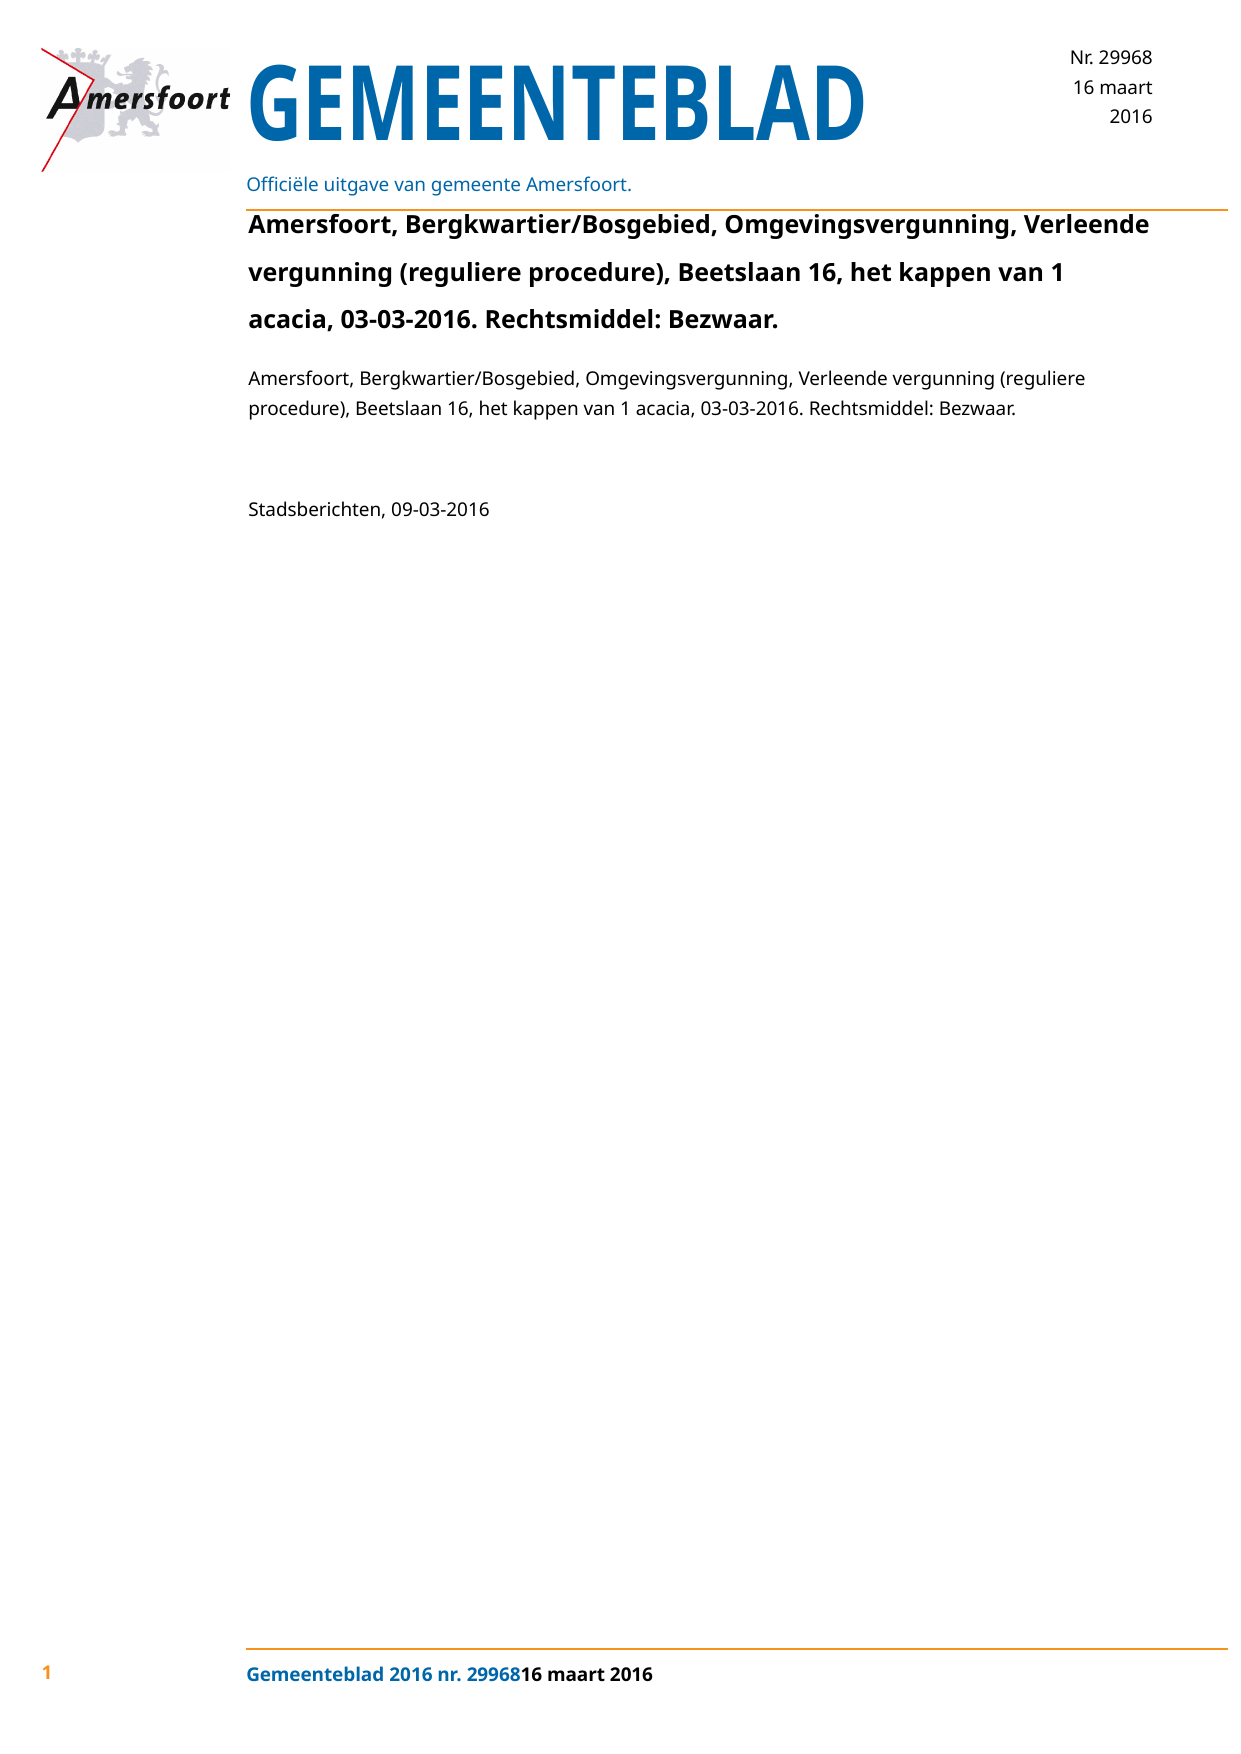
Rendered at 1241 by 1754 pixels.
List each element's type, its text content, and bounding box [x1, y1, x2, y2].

text Amersfoort, Bergkwartier/Bosgebied, Omgevingsvergunning, Verleende vergunning (reguliere procedure), Beetslaan 16, het kappen van 1 acacia, 03-03-2016. Rechtsmiddel: Bezwaar. [248, 211, 1152, 336]
text Stadsberichten, 09-03-2016 [248, 496, 1152, 522]
text Amersfoort, Bergkwartier/Bosgebied, Omgevingsvergunning, Verleende vergunning (reguliere procedure), Beetslaan 16, het kappen van 1 acacia, 03-03-2016. Rechtsmiddel: Bezwaar. [248, 366, 1152, 421]
picture [41, 47, 231, 172]
